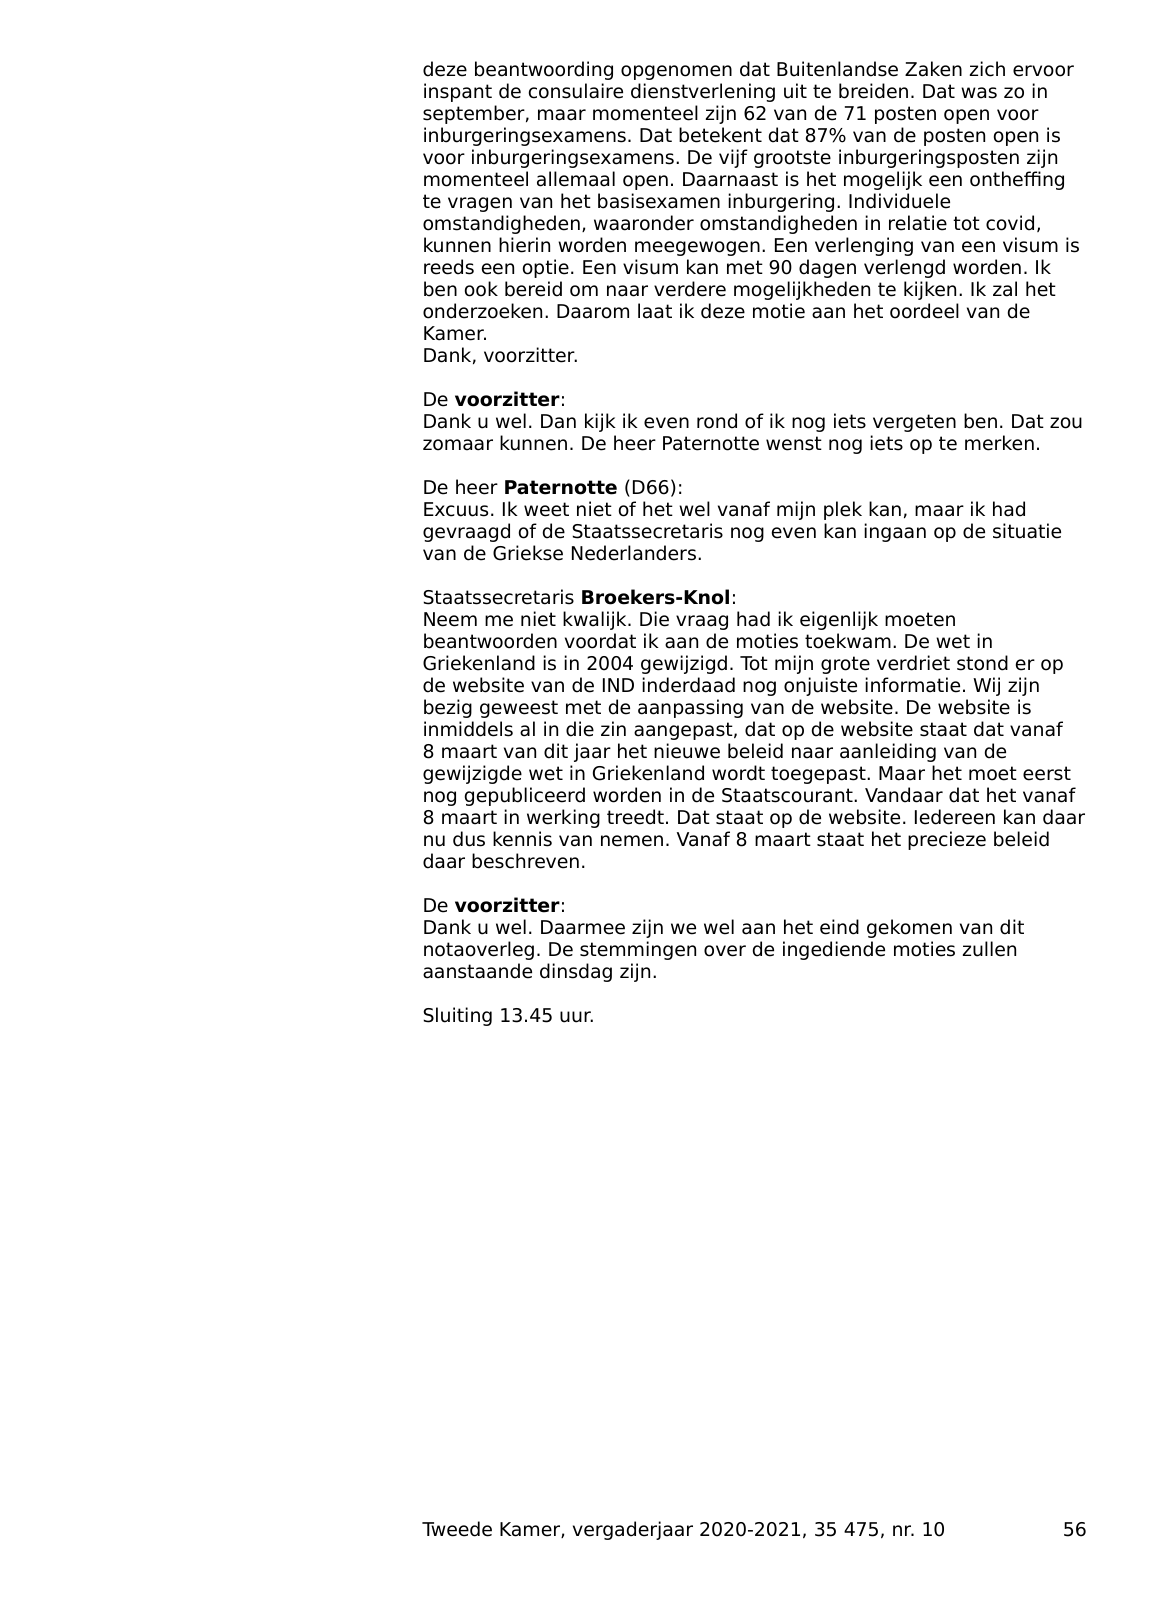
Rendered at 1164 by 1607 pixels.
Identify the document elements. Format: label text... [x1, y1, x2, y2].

text Excuus. Ik weet niet of het wel vanaf mijn plek kan, maar ik had gevraagd of de Staatssecretaris nog even kan ingaan op de situatie van de Griekse Nederlanders. [422, 499, 1087, 565]
text Sluiting 13.45 uur. [422, 1005, 1087, 1027]
text De voorzitter: [422, 895, 1087, 917]
text Dank u wel. Daarmee zijn we wel aan het eind gekomen van dit notaoverleg. De stemmingen over de ingediende moties zullen aanstaande dinsdag zijn. [422, 917, 1087, 983]
text Dank, voorzitter. [422, 345, 1087, 367]
text De heer Paternotte (D66): [422, 477, 1087, 499]
text deze beantwoording opgenomen dat Buitenlandse Zaken zich ervoor inspant de consulaire dienstverlening uit te breiden. Dat was zo in september, maar momenteel zijn 62 van de 71 posten open voor inburgeringsexamens. Dat betekent dat 87% van de posten open is voor inburgeringsexamens. De vijf grootste inburgeringsposten zijn momenteel allemaal open. Daarnaast is het mogelijk een ontheffing te vragen van het basisexamen inburgering. Individuele omstandigheden, waaronder omstandigheden in relatie tot covid, kunnen hierin worden meegewogen. Een verlenging van een visum is reeds een optie. Een visum kan met 90 dagen verlengd worden. Ik ben ook bereid om naar verdere mogelijkheden te kijken. Ik zal het onderzoeken. Daarom laat ik deze motie aan het oordeel van de Kamer. [422, 59, 1087, 345]
text De voorzitter: [422, 389, 1087, 411]
text Dank u wel. Dan kijk ik even rond of ik nog iets vergeten ben. Dat zou zomaar kunnen. De heer Paternotte wenst nog iets op te merken. [422, 411, 1087, 455]
text Neem me niet kwalijk. Die vraag had ik eigenlijk moeten beantwoorden voordat ik aan de moties toekwam. De wet in Griekenland is in 2004 gewijzigd. Tot mijn grote verdriet stond er op de website van de IND inderdaad nog onjuiste informatie. Wij zijn bezig geweest met de aanpassing van de website. De website is inmiddels al in die zin aangepast, dat op de website staat dat vanaf 8 maart van dit jaar het nieuwe beleid naar aanleiding van de gewijzigde wet in Griekenland wordt toegepast. Maar het moet eerst nog gepubliceerd worden in de Staatscourant. Vandaar dat het vanaf 8 maart in werking treedt. Dat staat op de website. Iedereen kan daar nu dus kennis van nemen. Vanaf 8 maart staat het precieze beleid daar beschreven. [422, 609, 1087, 873]
text Staatssecretaris Broekers-Knol: [422, 587, 1087, 609]
